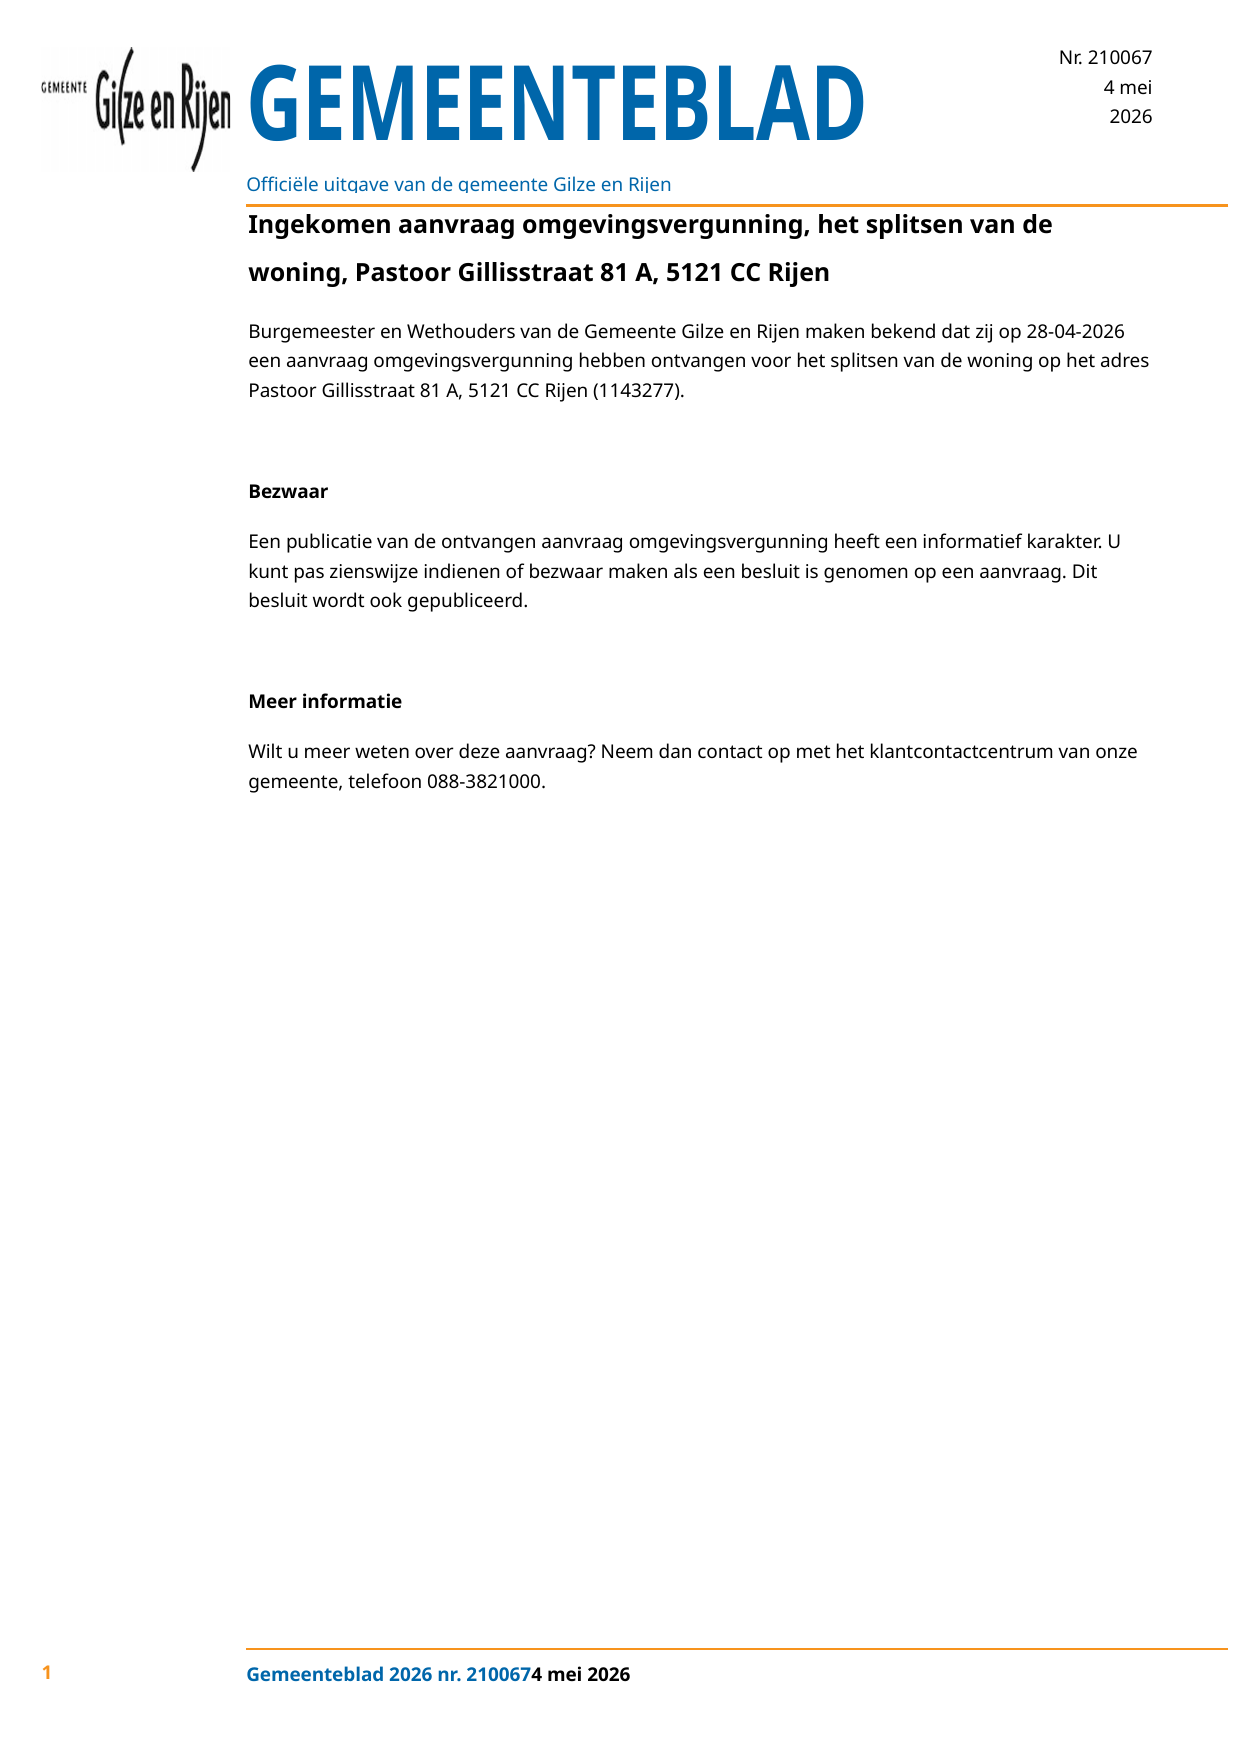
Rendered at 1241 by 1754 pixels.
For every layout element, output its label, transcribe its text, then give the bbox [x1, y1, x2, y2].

text Wilt u meer weten over deze aanvraag? Neem dan contact op met het klantcontactcentrum van onze gemeente, telefoon 088-3821000. [248, 739, 1152, 794]
text Bezwaar [248, 478, 1152, 504]
picture [41, 47, 231, 172]
text Meer informatie [248, 688, 1152, 714]
text Een publicatie van de ontvangen aanvraag omgevingsvergunning heeft een informatief karakter. U kunt pas zienswijze indienen of bezwaar maken als een besluit is genomen op een aanvraag. Dit besluit wordt ook gepubliceerd. [248, 528, 1152, 613]
text Ingekomen aanvraag omgevingsvergunning, het splitsen van de woning, Pastoor Gillisstraat 81 A, 5121 CC Rijen [248, 207, 1152, 288]
text Burgemeester en Wethouders van de Gemeente Gilze en Rijen maken bekend dat zij op 28-04-2026 een aanvraag omgevingsvergunning hebben ontvangen voor het splitsen van de woning op het adres Pastoor Gillisstraat 81 A, 5121 CC Rijen (1143277). [248, 318, 1152, 403]
